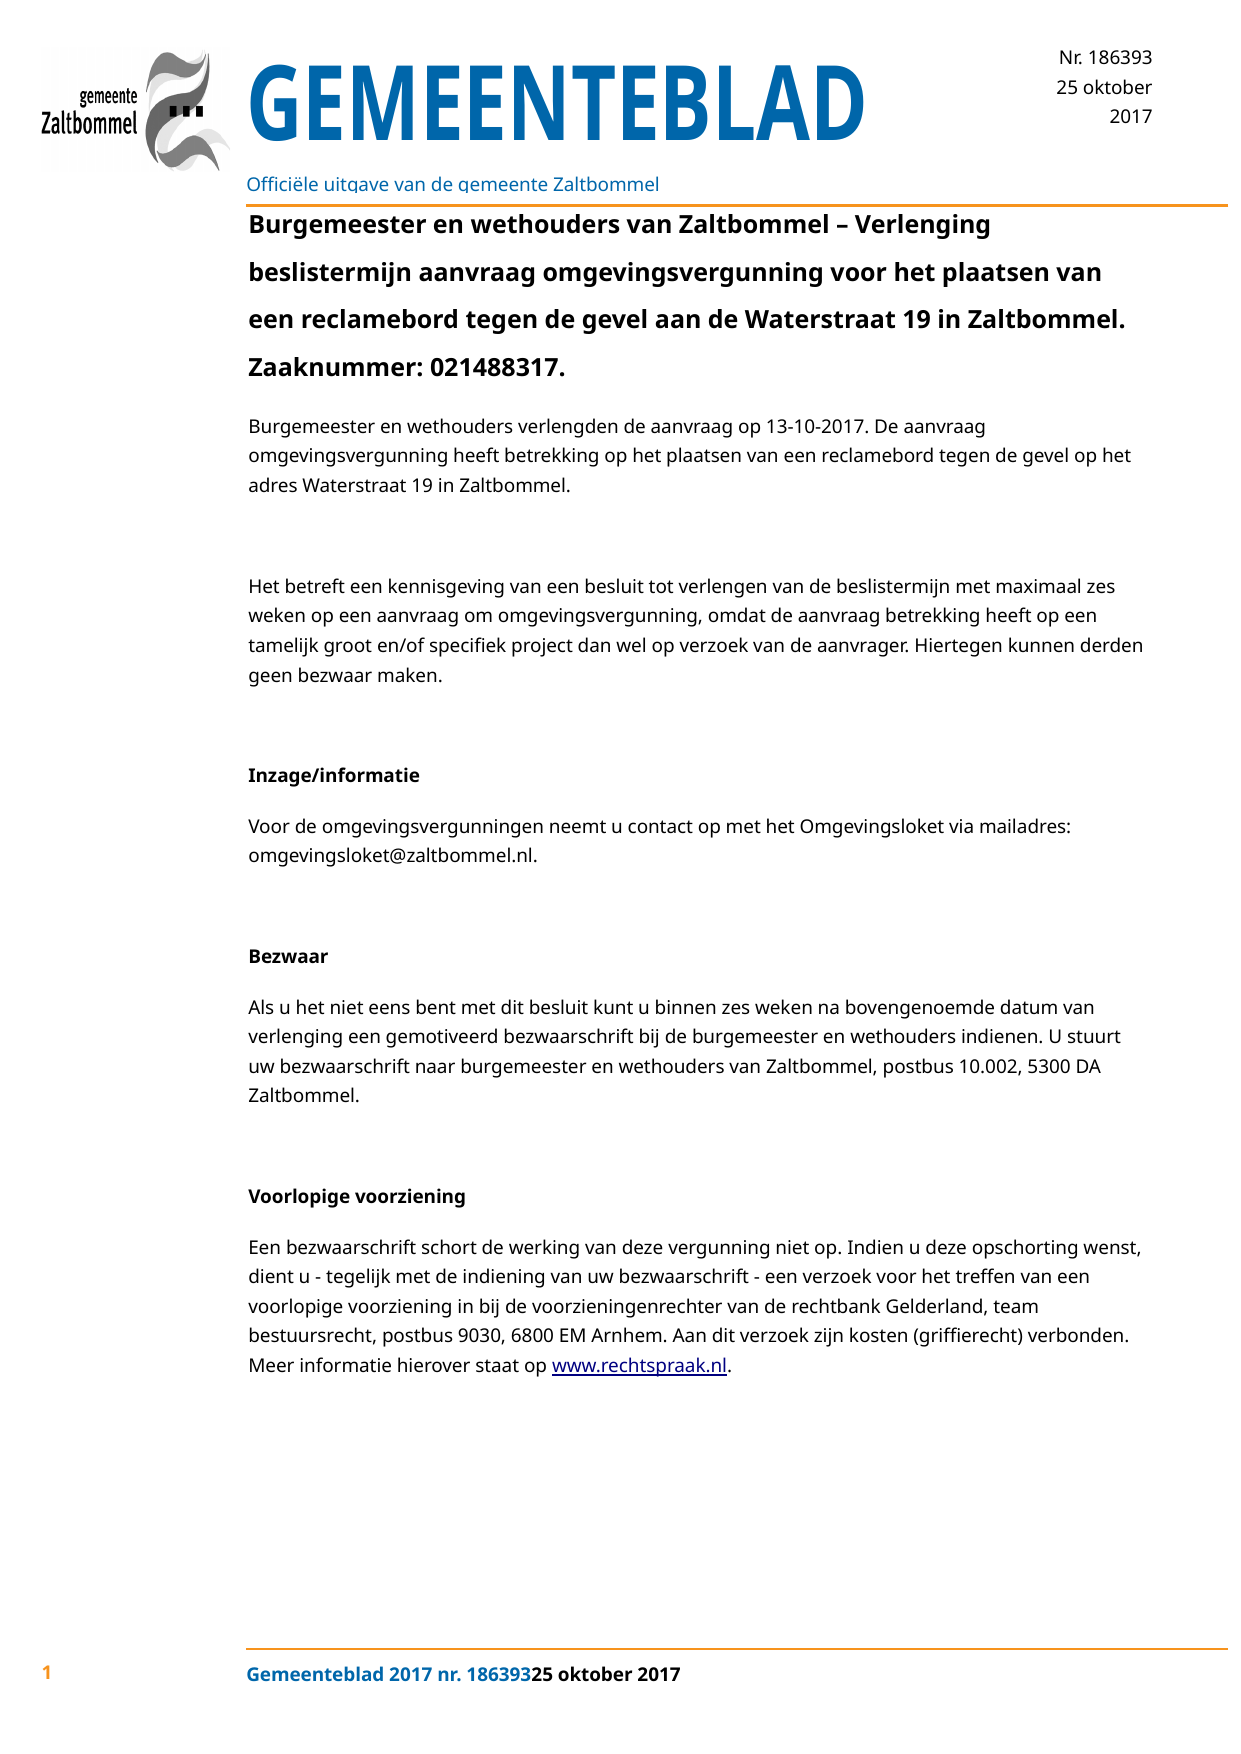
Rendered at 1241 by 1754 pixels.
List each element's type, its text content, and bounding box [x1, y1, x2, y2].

text Burgemeester en wethouders van Zaltbommel – Verlenging beslistermijn aanvraag omgevingsvergunning voor het plaatsen van een reclamebord tegen de gevel aan de Waterstraat 19 in Zaltbommel. Zaaknummer: 021488317. [248, 207, 1152, 384]
picture [41, 47, 231, 172]
text Als u het niet eens bent met dit besluit kunt u binnen zes weken na bovengenoemde datum van verlenging een gemotiveerd bezwaarschrift bij de burgemeester en wethouders indienen. U stuurt uw bezwaarschrift naar burgemeester en wethouders van Zaltbommel, postbus 10.002, 5300 DA Zaltbommel. [248, 994, 1152, 1108]
text Voor de omgevingsvergunningen neemt u contact op met het Omgevingsloket via mailadres: omgevingsloket@zaltbommel.nl. [248, 813, 1152, 868]
text Bezwaar [248, 943, 1152, 969]
text Inzage/informatie [248, 763, 1152, 788]
text Een bezwaarschrift schort de werking van deze vergunning niet op. Indien u deze opschorting wenst, dient u - tegelijk met de indiening van uw bezwaarschrift - een verzoek voor het treffen van een voorlopige voorziening in bij de voorzieningenrechter van de rechtbank Gelderland, team bestuursrecht, postbus 9030, 6800 EM Arnhem. Aan dit verzoek zijn kosten (griffierecht) verbonden. Meer informatie hierover staat op www.rechtspraak.nl. [248, 1234, 1152, 1378]
text Voorlopige voorziening [248, 1183, 1152, 1209]
text Burgemeester en wethouders verlengden de aanvraag op 13-10-2017. De aanvraag omgevingsvergunning heeft betrekking op het plaatsen van een reclamebord tegen de gevel op het adres Waterstraat 19 in Zaltbommel. [248, 413, 1152, 498]
text Het betreft een kennisgeving van een besluit tot verlengen van de beslistermijn met maximaal zes weken op een aanvraag om omgevingsvergunning, omdat de aanvraag betrekking heeft op een tamelijk groot en/of specifiek project dan wel op verzoek van de aanvrager. Hiertegen kunnen derden geen bezwaar maken. [248, 573, 1152, 688]
